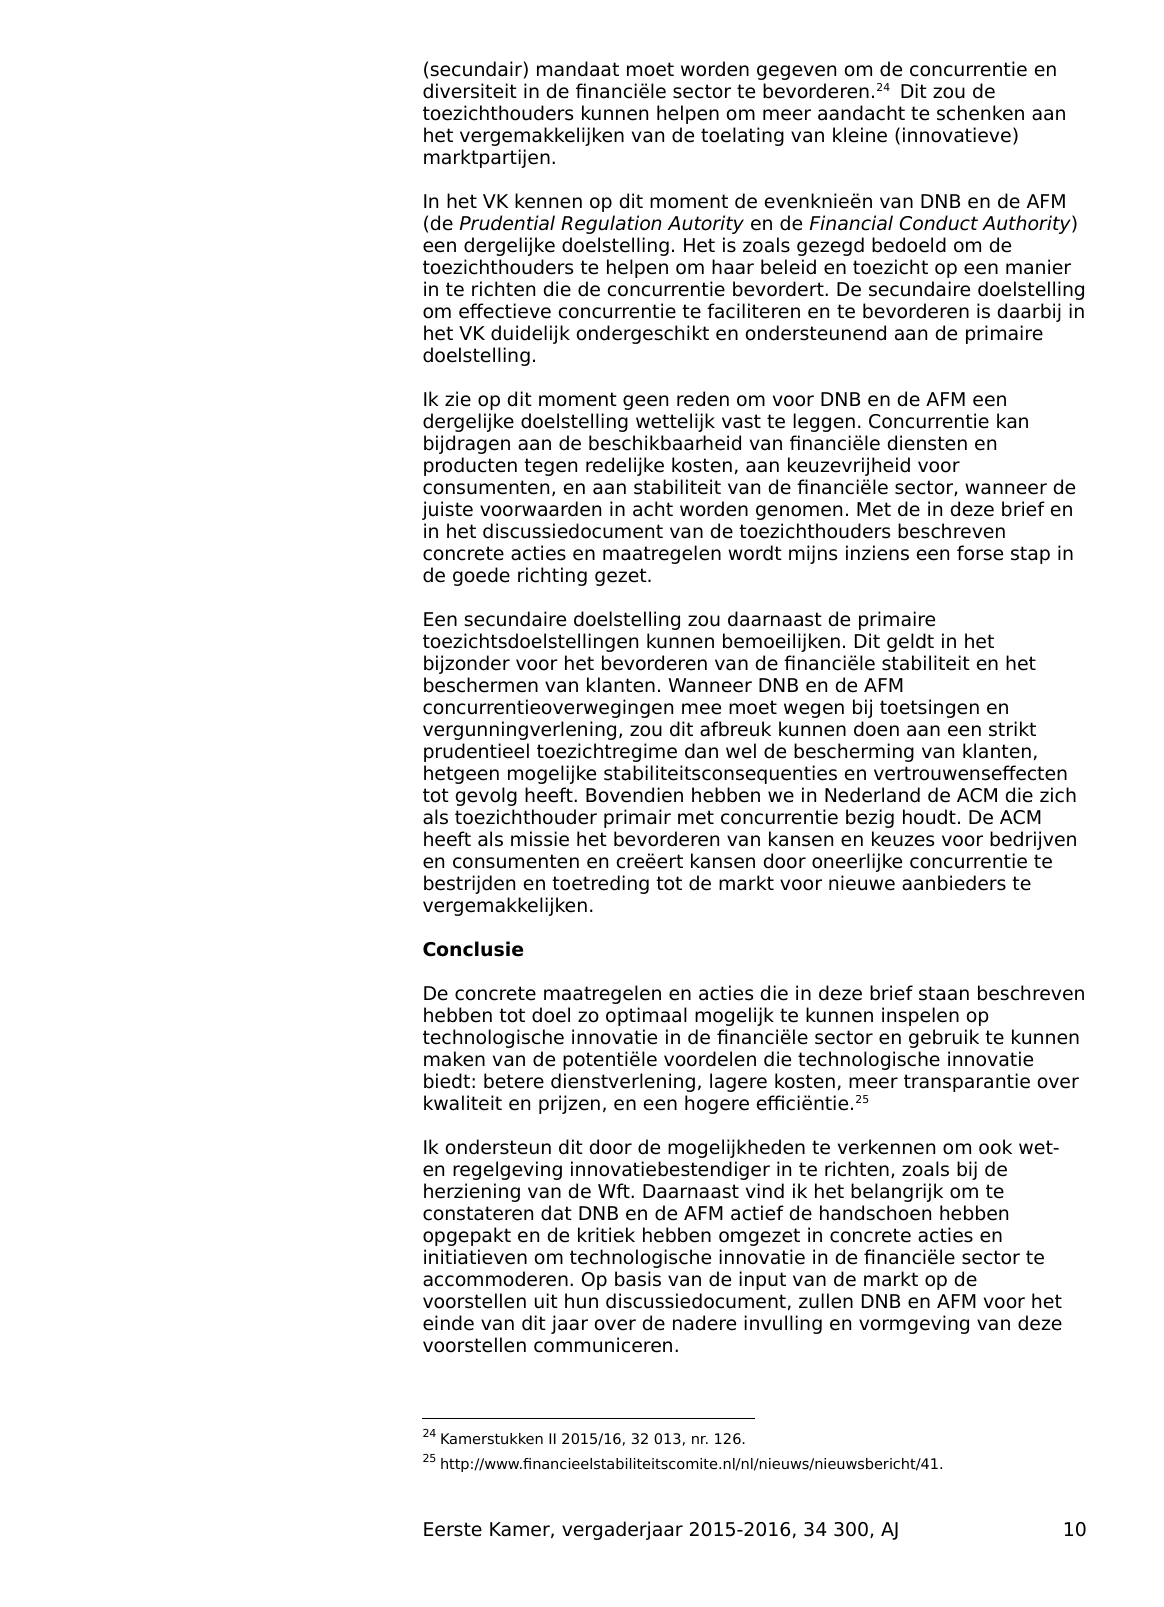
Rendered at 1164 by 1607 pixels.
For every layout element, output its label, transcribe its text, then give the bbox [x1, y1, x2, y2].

text Ik zie op dit moment geen reden om voor DNB en de AFM een dergelijke doelstelling wettelijk vast te leggen. Concurrentie kan bijdragen aan de beschikbaarheid van financiële diensten en producten tegen redelijke kosten, aan keuzevrijheid voor consumenten, en aan stabiliteit van de financiële sector, wanneer de juiste voorwaarden in acht worden genomen. Met de in deze brief en in het discussiedocument van de toezichthouders beschreven concrete acties en maatregelen wordt mijns inziens een forse stap in de goede richting gezet. [422, 389, 1087, 587]
text In het VK kennen op dit moment de evenknieën van DNB en de AFM (de Prudential Regulation Autority en de Financial Conduct Authority) een dergelijke doelstelling. Het is zoals gezegd bedoeld om de toezichthouders te helpen om haar beleid en toezicht op een manier in te richten die de concurrentie bevordert. De secundaire doelstelling om effectieve concurrentie te faciliteren en te bevorderen is daarbij in het VK duidelijk ondergeschikt en ondersteunend aan de primaire doelstelling. [422, 191, 1087, 367]
text http://www.financieelstabiliteitscomite.nl/nl/nieuws/nieuwsbericht/41. [422, 1452, 1087, 1474]
text De concrete maatregelen en acties die in deze brief staan beschreven hebben tot doel zo optimaal mogelijk te kunnen inspelen op technologische innovatie in de financiële sector en gebruik te kunnen maken van de potentiële voordelen die technologische innovatie biedt: betere dienstverlening, lagere kosten, meer transparantie over kwaliteit en prijzen, en een hogere efficiëntie. [422, 983, 1087, 1115]
text Een secundaire doelstelling zou daarnaast de primaire toezichtsdoelstellingen kunnen bemoeilijken. Dit geldt in het bijzonder voor het bevorderen van de financiële stabiliteit en het beschermen van klanten. Wanneer DNB en de AFM concurrentieoverwegingen mee moet wegen bij toetsingen en vergunningverlening, zou dit afbreuk kunnen doen aan een strikt prudentieel toezichtregime dan wel de bescherming van klanten, hetgeen mogelijke stabiliteitsconsequenties en vertrouwenseffecten tot gevolg heeft. Bovendien hebben we in Nederland de ACM die zich als toezichthouder primair met concurrentie bezig houdt. De ACM heeft als missie het bevorderen van kansen en keuzes voor bedrijven en consumenten en creëert kansen door oneerlijke concurrentie te bestrijden en toetreding tot de markt voor nieuwe aanbieders te vergemakkelijken. [422, 609, 1087, 917]
text (secundair) mandaat moet worden gegeven om de concurrentie en diversiteit in de financiële sector te bevorderen. Dit zou de toezichthouders kunnen helpen om meer aandacht te schenken aan het vergemakkelijken van de toelating van kleine (innovatieve) marktpartijen. [422, 59, 1087, 169]
subtitle Conclusie [422, 939, 1087, 961]
text Ik ondersteun dit door de mogelijkheden te verkennen om ook wet- en regelgeving innovatiebestendiger in te richten, zoals bij de herziening van de Wft. Daarnaast vind ik het belangrijk om te constateren dat DNB en de AFM actief de handschoen hebben opgepakt en de kritiek hebben omgezet in concrete acties en initiatieven om technologische innovatie in de financiële sector te accommoderen. Op basis van de input van de markt op de voorstellen uit hun discussiedocument, zullen DNB en AFM voor het einde van dit jaar over de nadere invulling en vormgeving van deze voorstellen communiceren. [422, 1137, 1087, 1357]
text Kamerstukken II 2015/16, 32 013, nr. 126. [422, 1427, 1087, 1449]
